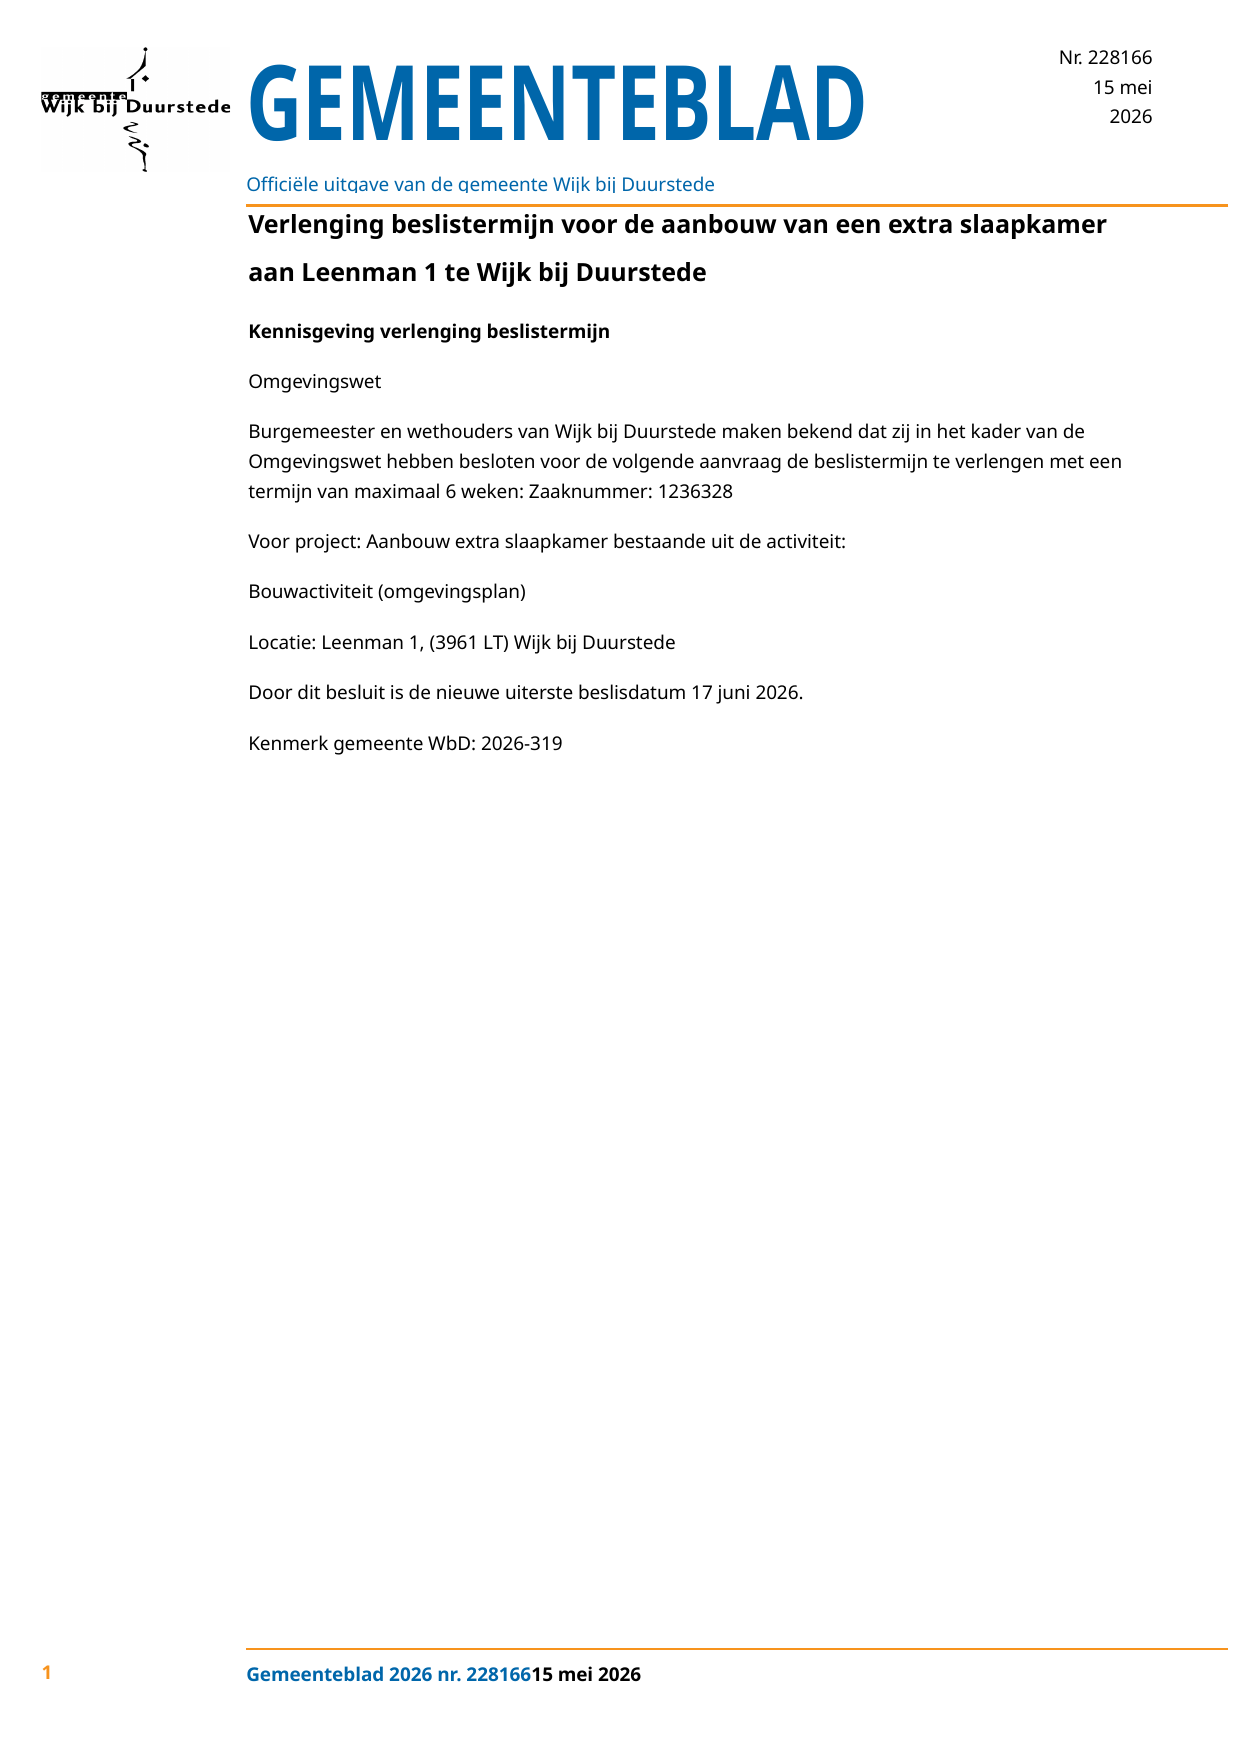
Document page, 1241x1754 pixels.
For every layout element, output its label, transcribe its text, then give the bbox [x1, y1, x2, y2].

text Locatie: Leenman 1, (3961 LT) Wijk bij Duurstede [248, 629, 1152, 655]
picture [41, 47, 231, 172]
text Kenmerk gemeente WbD: 2026-319 [248, 730, 1152, 756]
text Verlenging beslistermijn voor de aanbouw van een extra slaapkamer aan Leenman 1 te Wijk bij Duurstede [248, 207, 1152, 288]
text Door dit besluit is de nieuwe uiterste beslisdatum 17 juni 2026. [248, 679, 1152, 705]
text Bouwactiviteit (omgevingsplan) [248, 579, 1152, 604]
text Burgemeester en wethouders van Wijk bij Duurstede maken bekend dat zij in het kader van de Omgevingswet hebben besloten voor de volgende aanvraag de beslistermijn te verlengen met een termijn van maximaal 6 weken: Zaaknummer: 1236328 [248, 419, 1152, 504]
text Omgevingswet [248, 368, 1152, 394]
text Kennisgeving verlenging beslistermijn [248, 318, 1152, 344]
text Voor project: Aanbouw extra slaapkamer bestaande uit de activiteit: [248, 528, 1152, 554]
